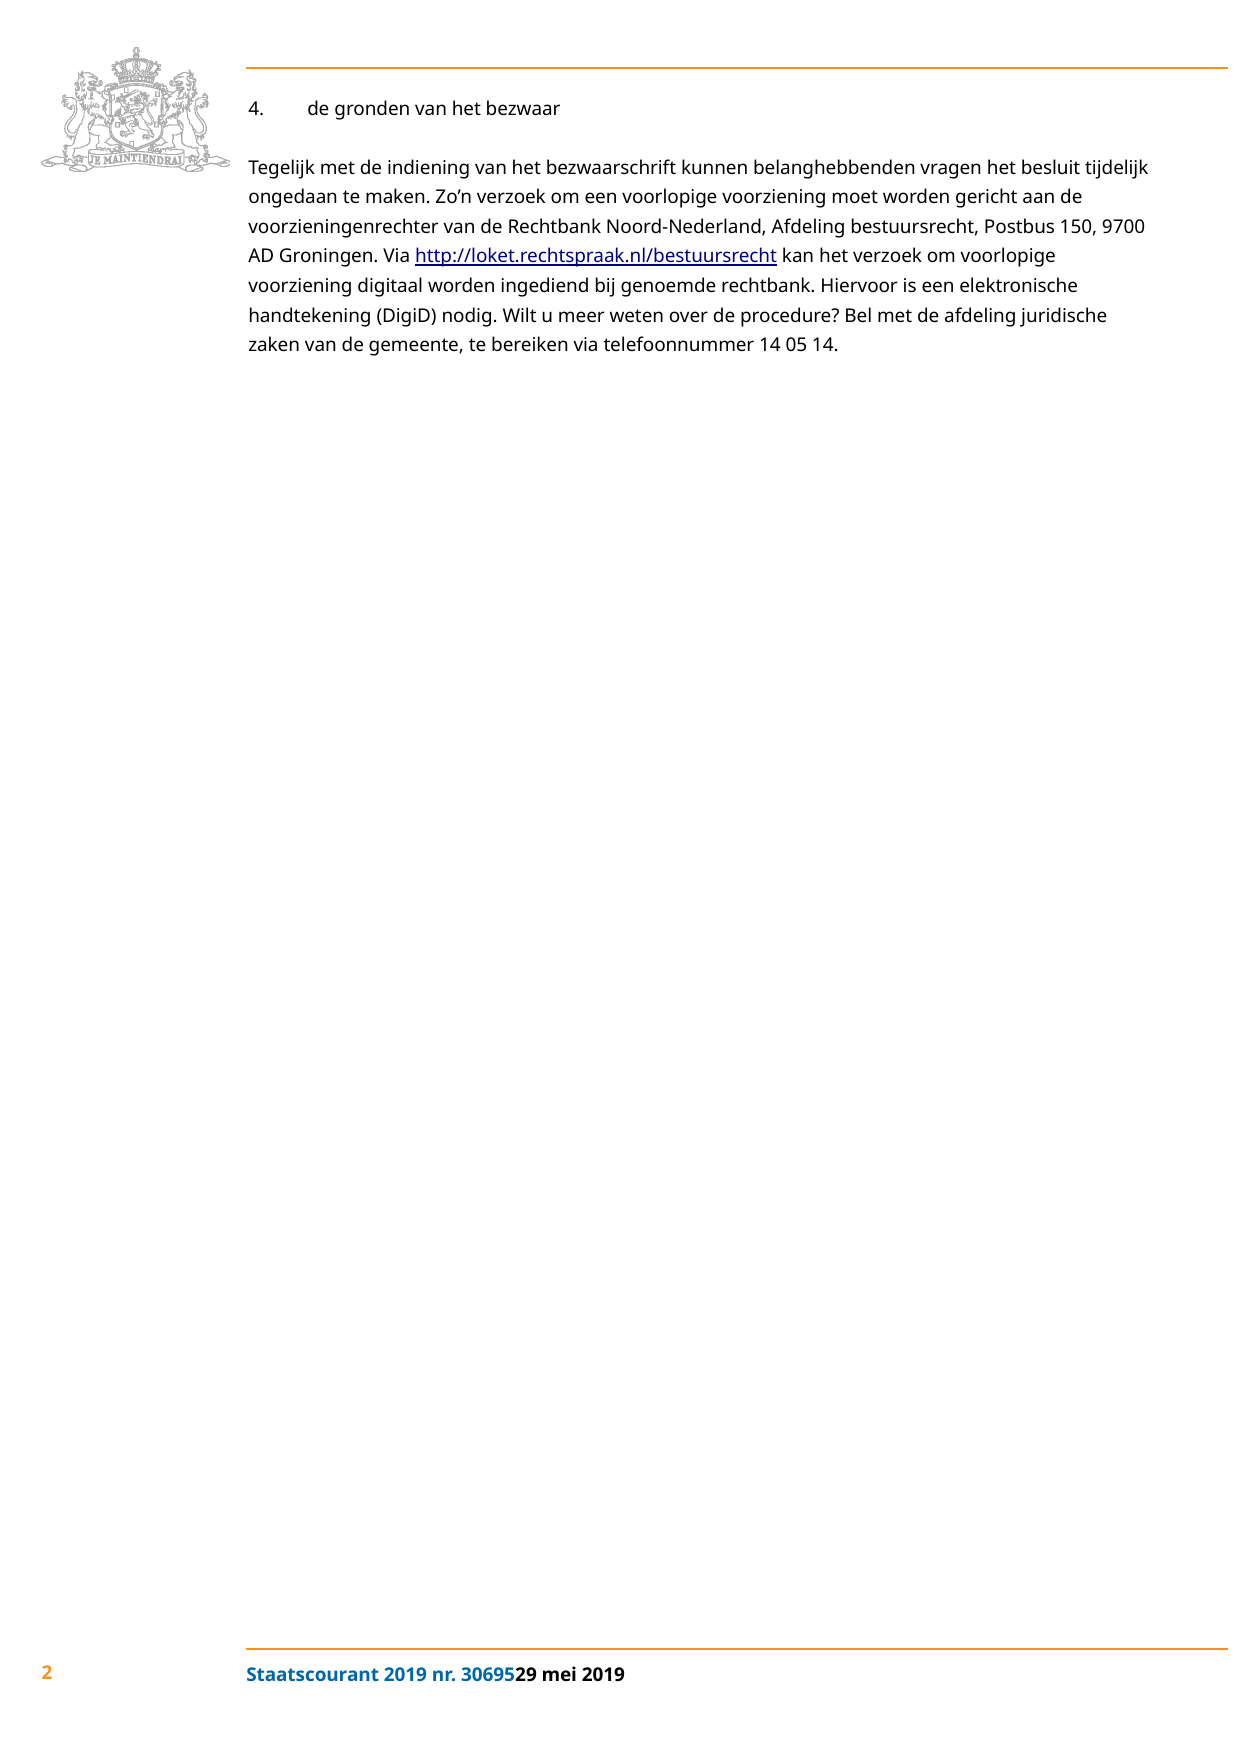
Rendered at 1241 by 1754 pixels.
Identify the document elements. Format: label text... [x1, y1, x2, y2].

list de gronden van het bezwaar [248, 95, 1152, 121]
text Tegelijk met de indiening van het bezwaarschrift kunnen belanghebbenden vragen het besluit tijdelijk ongedaan te maken. Zo’n verzoek om een voorlopige voorziening moet worden gericht aan de voorzieningenrechter van de Rechtbank Noord-Nederland, Afdeling bestuursrecht, Postbus 150, 9700 AD Groningen. Via http://loket.rechtspraak.nl/bestuursrecht kan het verzoek om voorlopige voorziening digitaal worden ingediend bij genoemde rechtbank. Hiervoor is een elektronische handtekening (DigiD) nodig. Wilt u meer weten over de procedure? Bel met de afdeling juridische zaken van de gemeente, te bereiken via telefoonnummer 14 05 14. [248, 154, 1152, 357]
picture [41, 47, 231, 172]
